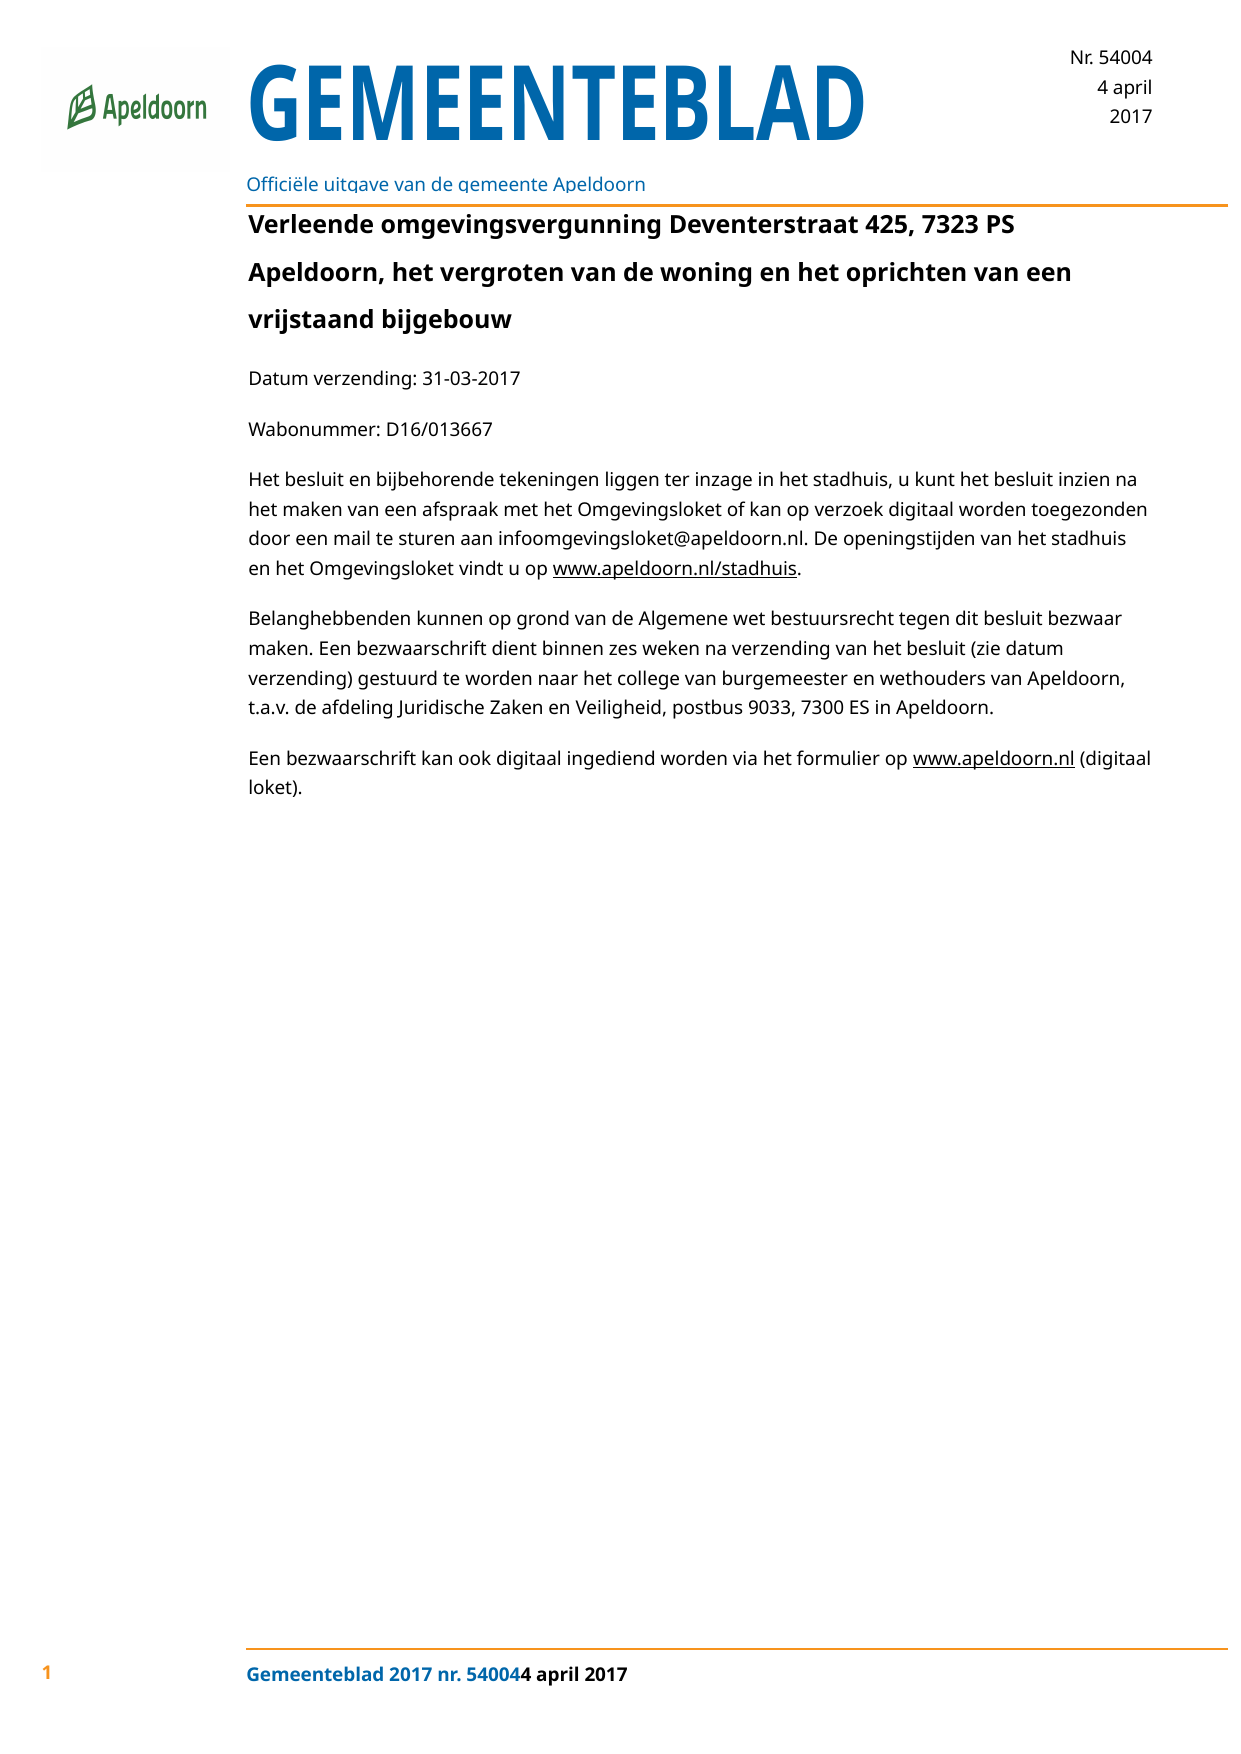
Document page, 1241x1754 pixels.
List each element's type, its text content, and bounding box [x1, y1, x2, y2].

text Een bezwaarschrift kan ook digitaal ingediend worden via het formulier op www.apeldoorn.nl (digitaal loket). [248, 745, 1152, 800]
text Wabonummer: D16/013667 [248, 416, 1152, 442]
text Datum verzending: 31-03-2017 [248, 366, 1152, 391]
text Belanghebbenden kunnen op grond van de Algemene wet bestuursrecht tegen dit besluit bezwaar maken. Een bezwaarschrift dient binnen zes weken na verzending van het besluit (zie datum verzending) gestuurd te worden naar het college van burgemeester en wethouders van Apeldoorn, t.a.v. de afdeling Juridische Zaken en Veiligheid, postbus 9033, 7300 ES in Apeldoorn. [248, 606, 1152, 720]
picture [41, 47, 231, 172]
text Verleende omgevingsvergunning Deventerstraat 425, 7323 PS Apeldoorn, het vergroten van de woning en het oprichten van een vrijstaand bijgebouw [248, 207, 1152, 336]
text Het besluit en bijbehorende tekeningen liggen ter inzage in het stadhuis, u kunt het besluit inzien na het maken van een afspraak met het Omgevingsloket of kan op verzoek digitaal worden toegezonden door een mail te sturen aan infoomgevingsloket@apeldoorn.nl. De openingstijden van het stadhuis en het Omgevingsloket vindt u op www.apeldoorn.nl/stadhuis. [248, 466, 1152, 581]
